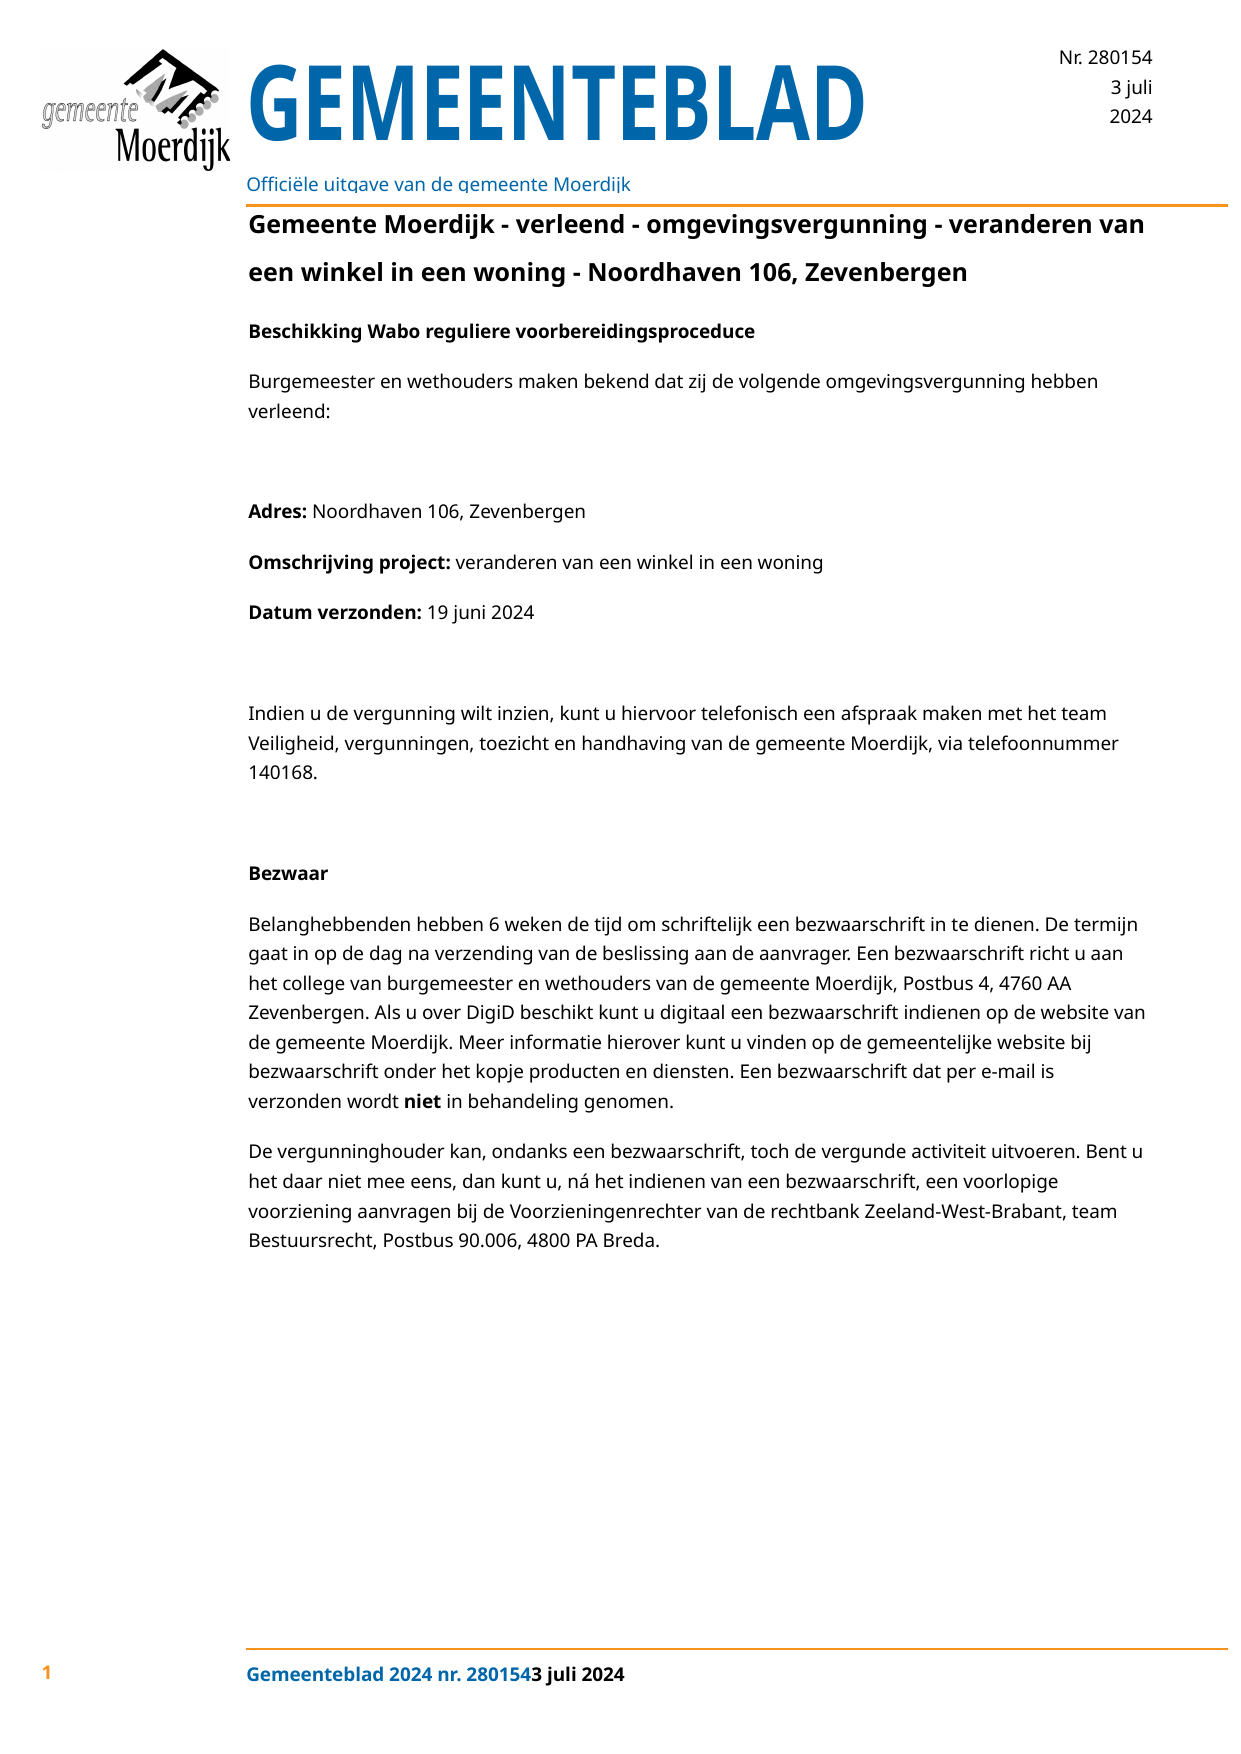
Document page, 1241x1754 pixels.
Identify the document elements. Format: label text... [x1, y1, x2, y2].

text Bezwaar [248, 860, 1152, 886]
text Datum verzonden: 19 juni 2024 [248, 599, 1152, 625]
text De vergunninghouder kan, ondanks een bezwaarschrift, toch de vergunde activiteit uitvoeren. Bent u het daar niet mee eens, dan kunt u, ná het indienen van een bezwaarschrift, een voorlopige voorziening aanvragen bij de Voorzieningenrechter van de rechtbank Zeeland-West-Brabant, team Bestuursrecht, Postbus 90.006, 4800 PA Breda. [248, 1139, 1152, 1253]
picture [41, 47, 231, 172]
text Indien u de vergunning wilt inzien, kunt u hiervoor telefonisch een afspraak maken met het team Veiligheid, vergunningen, toezicht en handhaving van de gemeente Moerdijk, via telefoonnummer 140168. [248, 700, 1152, 785]
text Adres: Noordhaven 106, Zevenbergen [248, 499, 1152, 524]
text Gemeente Moerdijk - verleend - omgevingsvergunning - veranderen van een winkel in een woning - Noordhaven 106, Zevenbergen [248, 207, 1152, 288]
text Omschrijving project: veranderen van een winkel in een woning [248, 549, 1152, 575]
text Burgemeester en wethouders maken bekend dat zij de volgende omgevingsvergunning hebben verleend: [248, 368, 1152, 424]
text Belanghebbenden hebben 6 weken de tijd om schriftelijk een bezwaarschrift in te dienen. De termijn gaat in op de dag na verzending van de beslissing aan de aanvrager. Een bezwaarschrift richt u aan het college van burgemeester en wethouders van de gemeente Moerdijk, Postbus 4, 4760 AA Zevenbergen. Als u over DigiD beschikt kunt u digitaal een bezwaarschrift indienen op de website van de gemeente Moerdijk. Meer informatie hierover kunt u vinden op de gemeentelijke website bij bezwaarschrift onder het kopje producten en diensten. Een bezwaarschrift dat per e-mail is verzonden wordt niet in behandeling genomen. [248, 911, 1152, 1114]
text Beschikking Wabo reguliere voorbereidingsproceduce [248, 318, 1152, 344]
